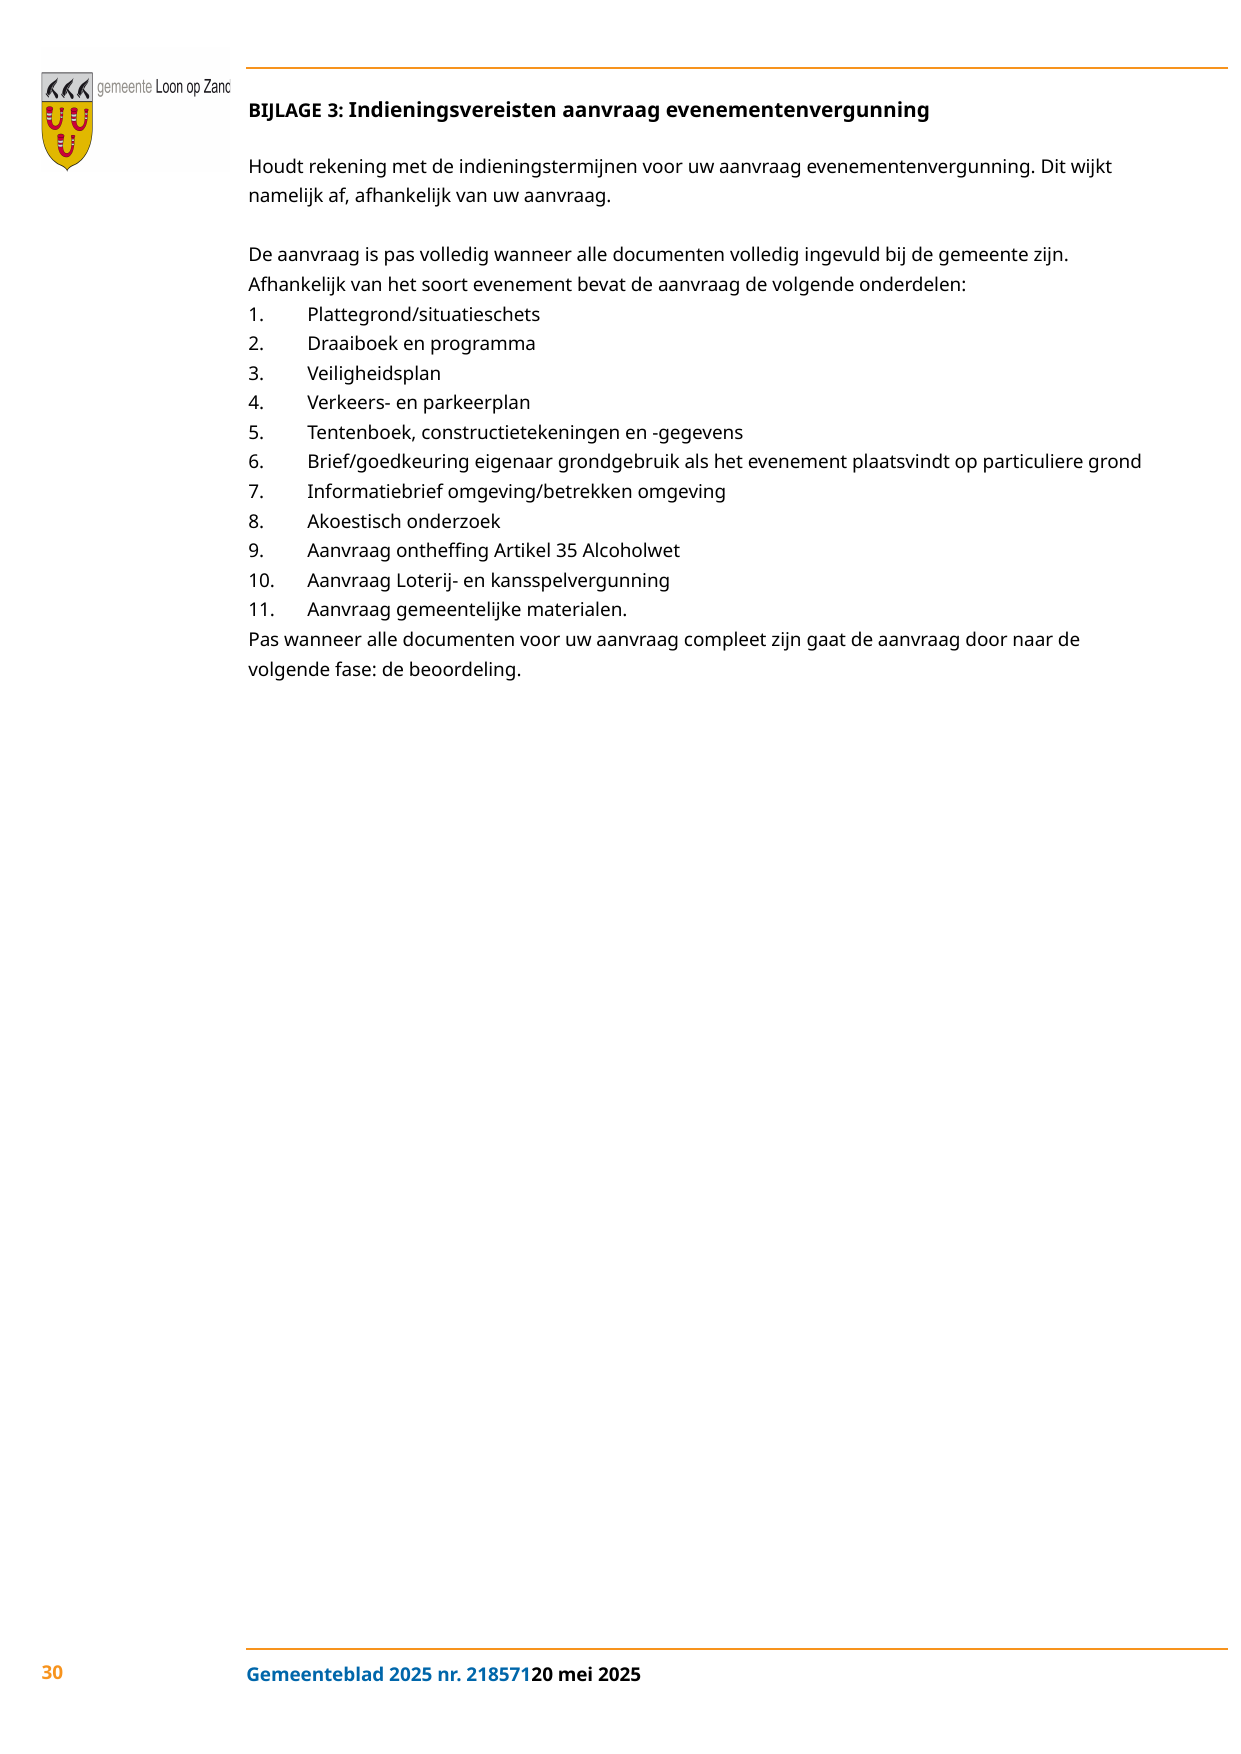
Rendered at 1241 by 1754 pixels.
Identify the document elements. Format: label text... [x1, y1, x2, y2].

list Verkeers- en parkeerplan [248, 389, 1152, 415]
list Aanvraag gemeentelijke materialen. [248, 597, 1152, 622]
list Informatiebrief omgeving/betrekken omgeving [248, 478, 1152, 504]
text Afhankelijk van het soort evenement bevat de aanvraag de volgende onderdelen: [248, 271, 1152, 297]
list Plattegrond/situatieschets [248, 301, 1152, 327]
list Draaiboek en programma [248, 330, 1152, 356]
text Pas wanneer alle documenten voor uw aanvraag compleet zijn gaat de aanvraag door naar de volgende fase: de beoordeling. [248, 626, 1152, 682]
list Akoestisch onderzoek [248, 508, 1152, 534]
text De aanvraag is pas volledig wanneer alle documenten volledig ingevuld bij de gemeente zijn. [248, 242, 1152, 267]
list Aanvraag Loterij- en kansspelvergunning [248, 567, 1152, 593]
list Aanvraag ontheffing Artikel 35 Alcoholwet [248, 537, 1152, 563]
text Houdt rekening met de indieningstermijnen voor uw aanvraag evenementenvergunning. Dit wijkt namelijk af, afhankelijk van uw aanvraag. [248, 153, 1152, 208]
text BIJLAGE 3: Indieningsvereisten aanvraag evenementenvergunning [248, 95, 1152, 123]
picture [41, 47, 231, 172]
list Veiligheidsplan [248, 360, 1152, 386]
list Brief/goedkeuring eigenaar grondgebruik als het evenement plaatsvindt op particuliere grond [248, 449, 1152, 474]
list Tentenboek, constructietekeningen en -gegevens [248, 419, 1152, 445]
